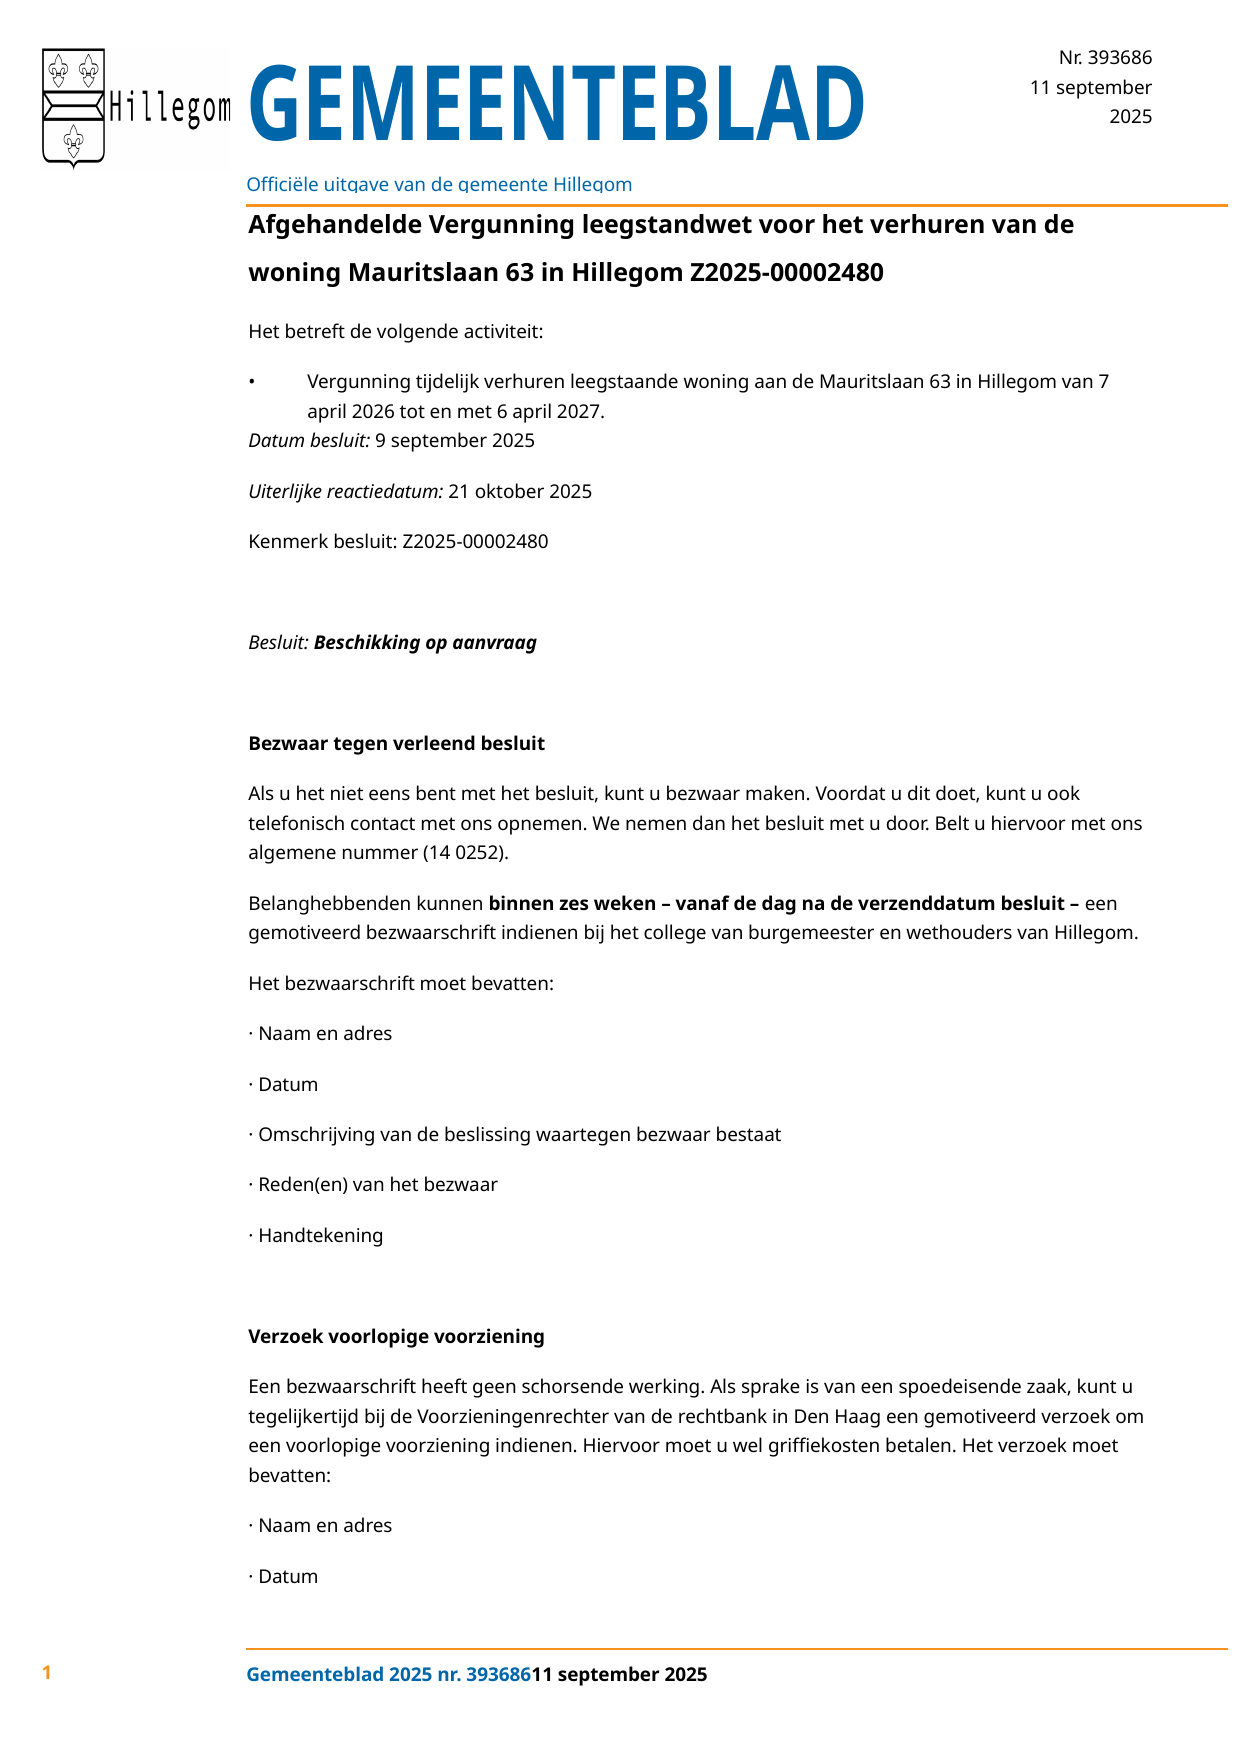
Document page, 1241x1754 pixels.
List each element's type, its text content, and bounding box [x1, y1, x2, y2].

text · Naam en adres [248, 1020, 1152, 1046]
text Afgehandelde Vergunning leegstandwet voor het verhuren van de woning Mauritslaan 63 in Hillegom Z2025-00002480 [248, 207, 1152, 288]
text · Reden(en) van het bezwaar [248, 1172, 1152, 1197]
text Belanghebbenden kunnen binnen zes weken – vanaf de dag na de verzenddatum besluit – een gemotiveerd bezwaarschrift indienen bij het college van burgemeester en wethouders van Hillegom. [248, 890, 1152, 945]
text · Handtekening [248, 1222, 1152, 1248]
list Vergunning tijdelijk verhuren leegstaande woning aan de Mauritslaan 63 in Hillegom van 7 april 2026 tot en met 6 april 2027. [248, 368, 1152, 424]
text · Naam en adres [248, 1512, 1152, 1538]
text · Datum [248, 1071, 1152, 1097]
text · Omschrijving van de beslissing waartegen bezwaar bestaat [248, 1121, 1152, 1147]
text Een bezwaarschrift heeft geen schorsende werking. Als sprake is van een spoedeisende zaak, kunt u tegelijkertijd bij de Voorzieningenrechter van de rechtbank in Den Haag een gemotiveerd verzoek om een voorlopige voorziening indienen. Hiervoor moet u wel griffiekosten betalen. Het verzoek moet bevatten: [248, 1373, 1152, 1488]
text Het betreft de volgende activiteit: [248, 318, 1152, 344]
picture [41, 47, 231, 172]
text Besluit: Beschikking op aanvraag [248, 629, 1152, 655]
text Datum besluit: 9 september 2025 [248, 427, 1152, 453]
text Kenmerk besluit: Z2025-00002480 [248, 528, 1152, 554]
text Het bezwaarschrift moet bevatten: [248, 970, 1152, 996]
text · Datum [248, 1563, 1152, 1589]
text Als u het niet eens bent met het besluit, kunt u bezwaar maken. Voordat u dit doet, kunt u ook telefonisch contact met ons opnemen. We nemen dan het besluit met u door. Belt u hiervoor met ons algemene nummer (14 0252). [248, 780, 1152, 865]
text Bezwaar tegen verleend besluit [248, 730, 1152, 756]
text Uiterlijke reactiedatum: 21 oktober 2025 [248, 478, 1152, 504]
text Verzoek voorlopige voorziening [248, 1323, 1152, 1349]
